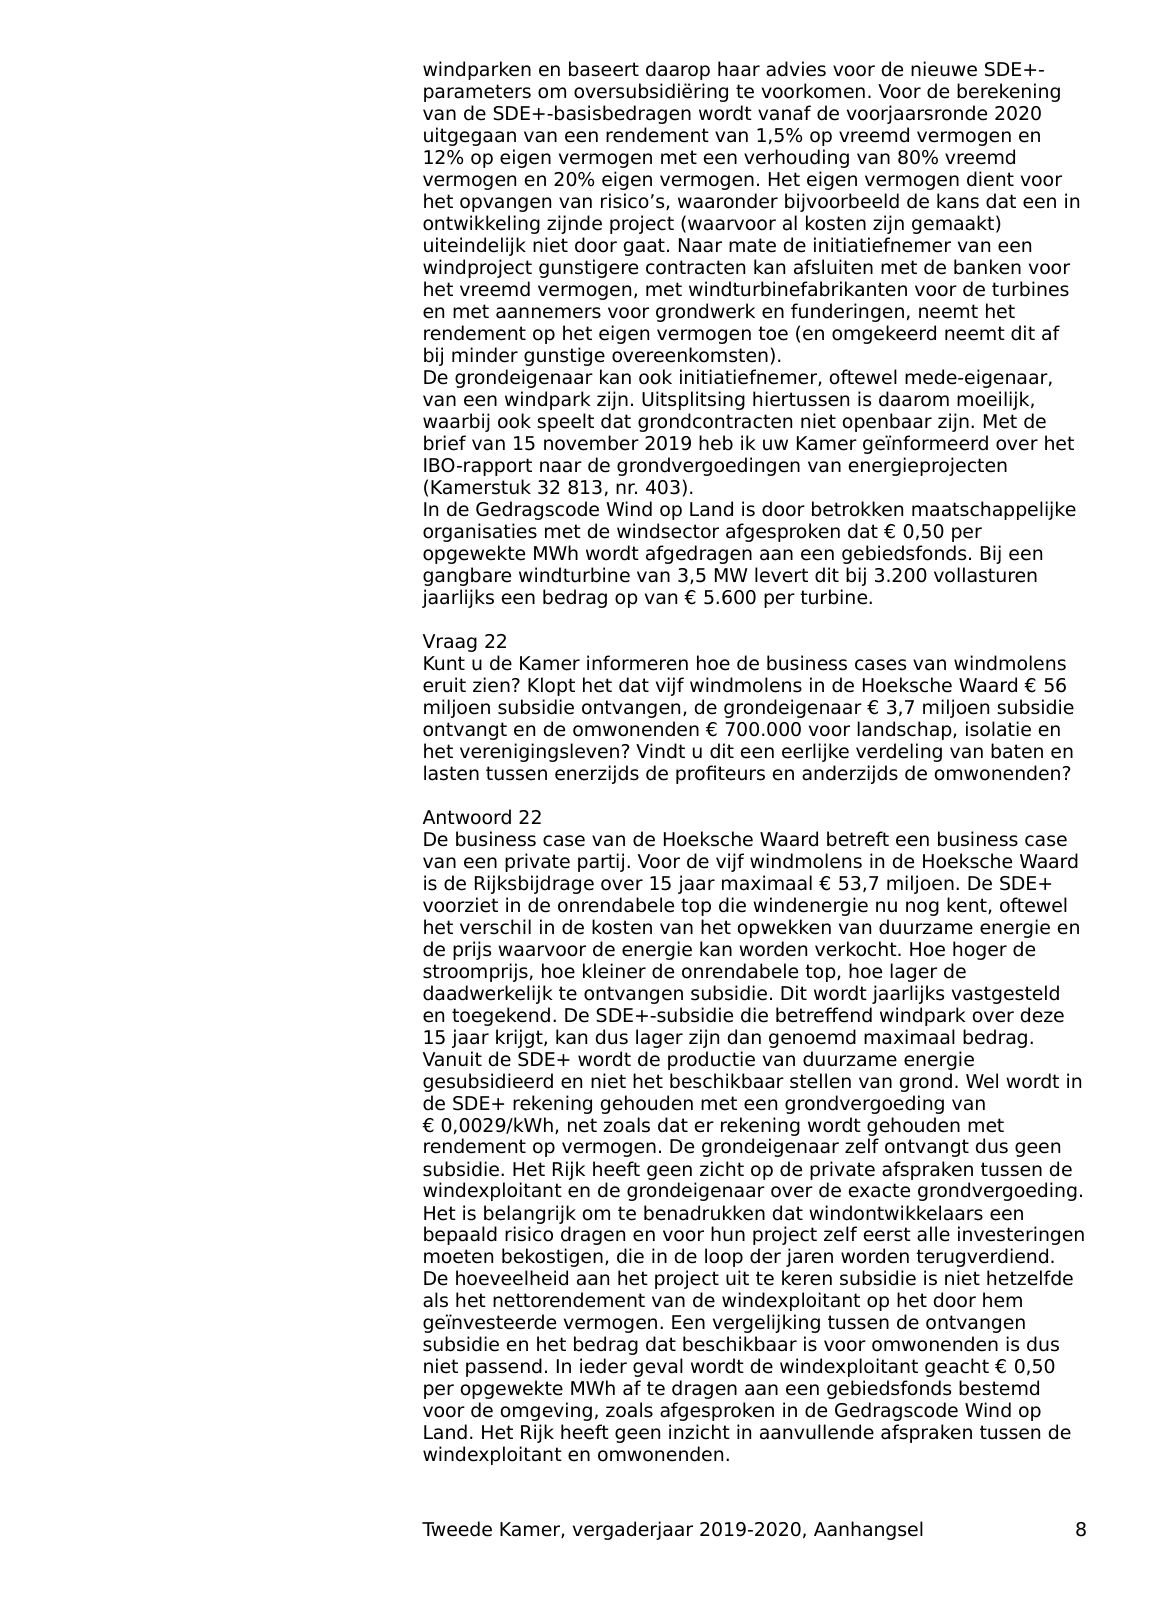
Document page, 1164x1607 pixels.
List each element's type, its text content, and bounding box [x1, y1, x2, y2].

text In de Gedragscode Wind op Land is door betrokken maatschappelijke organisaties met de windsector afgesproken dat € 0,50 per opgewekte MWh wordt afgedragen aan een gebiedsfonds. Bij een gangbare windturbine van 3,5 MW levert dit bij 3.200 vollasturen jaarlijks een bedrag op van € 5.600 per turbine. [422, 499, 1087, 608]
text De grondeigenaar kan ook initiatiefnemer, oftewel mede-eigenaar, van een windpark zijn. Uitsplitsing hiertussen is daarom moeilijk, waarbij ook speelt dat grondcontracten niet openbaar zijn. Met de brief van 15 november 2019 heb ik uw Kamer geïnformeerd over het IBO-rapport naar de grondvergoedingen van energieprojecten (Kamerstuk 32 813, nr. 403). [422, 367, 1087, 499]
text Het is belangrijk om te benadrukken dat windontwikkelaars een bepaald risico dragen en voor hun project zelf eerst alle investeringen moeten bekostigen, die in de loop der jaren worden terugverdiend. [422, 1202, 1087, 1268]
text De hoeveelheid aan het project uit te keren subsidie is niet hetzelfde als het nettorendement van de windexploitant op het door hem geïnvesteerde vermogen. Een vergelijking tussen de ontvangen subsidie en het bedrag dat beschikbaar is voor omwonenden is dus niet passend. In ieder geval wordt de windexploitant geacht € 0,50 per opgewekte MWh af te dragen aan een gebiedsfonds bestemd voor de omgeving, zoals afgesproken in de Gedragscode Wind op Land. Het Rijk heeft geen inzicht in aanvullende afspraken tussen de windexploitant en omwonenden. [422, 1268, 1087, 1466]
text Vraag 22 [422, 631, 1087, 653]
text windparken en baseert daarop haar advies voor de nieuwe SDE+-parameters om oversubsidiëring te voorkomen. Voor de berekening van de SDE+-basisbedragen wordt vanaf de voorjaarsronde 2020 uitgegaan van een rendement van 1,5% op vreemd vermogen en 12% op eigen vermogen met een verhouding van 80% vreemd vermogen en 20% eigen vermogen. Het eigen vermogen dient voor het opvangen van risico’s, waaronder bijvoorbeeld de kans dat een in ontwikkeling zijnde project (waarvoor al kosten zijn gemaakt) uiteindelijk niet door gaat. Naar mate de initiatiefnemer van een windproject gunstigere contracten kan afsluiten met de banken voor het vreemd vermogen, met windturbinefabrikanten voor de turbines en met aannemers voor grondwerk en funderingen, neemt het rendement op het eigen vermogen toe (en omgekeerd neemt dit af bij minder gunstige overeenkomsten). [422, 59, 1087, 367]
text De business case van de Hoeksche Waard betreft een business case van een private partij. Voor de vijf windmolens in de Hoeksche Waard is de Rijksbijdrage over 15 jaar maximaal € 53,7 miljoen. De SDE+ voorziet in de onrendabele top die windenergie nu nog kent, oftewel het verschil in de kosten van het opwekken van duurzame energie en de prijs waarvoor de energie kan worden verkocht. Hoe hoger de stroomprijs, hoe kleiner de onrendabele top, hoe lager de daadwerkelijk te ontvangen subsidie. Dit wordt jaarlijks vastgesteld en toegekend. De SDE+-subsidie die betreffend windpark over deze 15 jaar krijgt, kan dus lager zijn dan genoemd maximaal bedrag. Vanuit de SDE+ wordt de productie van duurzame energie gesubsidieerd en niet het beschikbaar stellen van grond. Wel wordt in de SDE+ rekening gehouden met een grondvergoeding van € 0,0029/kWh, net zoals dat er rekening wordt gehouden met rendement op vermogen. De grondeigenaar zelf ontvangt dus geen subsidie. Het Rijk heeft geen zicht op de private afspraken tussen de windexploitant en de grondeigenaar over de exacte grondvergoeding. [422, 829, 1087, 1202]
text Kunt u de Kamer informeren hoe de business cases van windmolens eruit zien? Klopt het dat vijf windmolens in de Hoeksche Waard € 56 miljoen subsidie ontvangen, de grondeigenaar € 3,7 miljoen subsidie ontvangt en de omwonenden € 700.000 voor landschap, isolatie en het verenigingsleven? Vindt u dit een eerlijke verdeling van baten en lasten tussen enerzijds de profiteurs en anderzijds de omwonenden? [422, 653, 1087, 784]
text Antwoord 22 [422, 807, 1087, 829]
